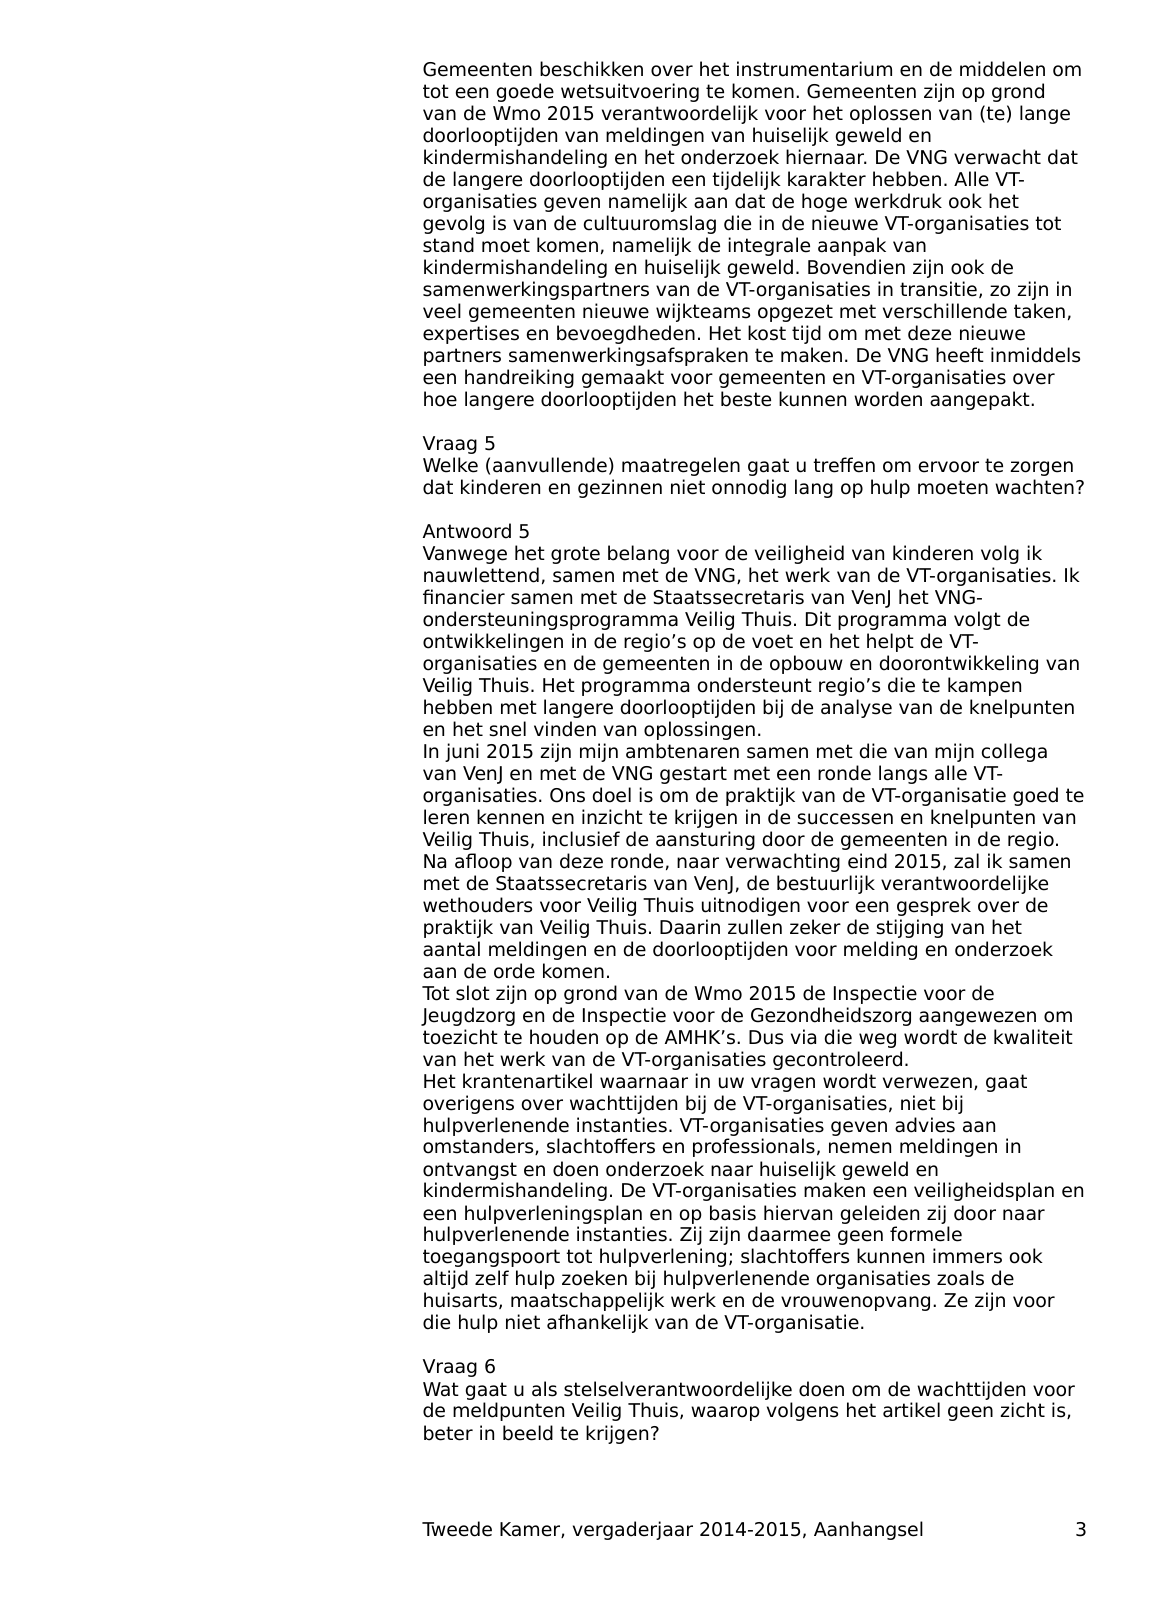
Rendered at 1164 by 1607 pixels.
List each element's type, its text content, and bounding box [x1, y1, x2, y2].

text Het krantenartikel waarnaar in uw vragen wordt verwezen, gaat overigens over wachttijden bij de VT-organisaties, niet bij hulpverlenende instanties. VT-organisaties geven advies aan omstanders, slachtoffers en professionals, nemen meldingen in ontvangst en doen onderzoek naar huiselijk geweld en kindermishandeling. De VT-organisaties maken een veiligheidsplan en een hulpverleningsplan en op basis hiervan geleiden zij door naar hulpverlenende instanties. Zij zijn daarmee geen formele toegangspoort tot hulpverlening; slachtoffers kunnen immers ook altijd zelf hulp zoeken bij hulpverlenende organisaties zoals de huisarts, maatschappelijk werk en de vrouwenopvang. Ze zijn voor die hulp niet afhankelijk van de VT-organisatie. [422, 1071, 1087, 1334]
text Welke (aanvullende) maatregelen gaat u treffen om ervoor te zorgen dat kinderen en gezinnen niet onnodig lang op hulp moeten wachten? [422, 455, 1087, 499]
text Wat gaat u als stelselverantwoordelijke doen om de wachttijden voor de meldpunten Veilig Thuis, waarop volgens het artikel geen zicht is, beter in beeld te krijgen? [422, 1378, 1087, 1444]
text Vanwege het grote belang voor de veiligheid van kinderen volg ik nauwlettend, samen met de VNG, het werk van de VT-organisaties. Ik financier samen met de Staatssecretaris van VenJ het VNG-ondersteuningsprogramma Veilig Thuis. Dit programma volgt de ontwikkelingen in de regio’s op de voet en het helpt de VT-organisaties en de gemeenten in de opbouw en doorontwikkeling van Veilig Thuis. Het programma ondersteunt regio’s die te kampen hebben met langere doorlooptijden bij de analyse van de knelpunten en het snel vinden van oplossingen. [422, 543, 1087, 741]
text Vraag 5 [422, 433, 1087, 455]
text Antwoord 5 [422, 521, 1087, 543]
text Gemeenten beschikken over het instrumentarium en de middelen om tot een goede wetsuitvoering te komen. Gemeenten zijn op grond van de Wmo 2015 verantwoordelijk voor het oplossen van (te) lange doorlooptijden van meldingen van huiselijk geweld en kindermishandeling en het onderzoek hiernaar. De VNG verwacht dat de langere doorlooptijden een tijdelijk karakter hebben. Alle VT-organisaties geven namelijk aan dat de hoge werkdruk ook het gevolg is van de cultuuromslag die in de nieuwe VT-organisaties tot stand moet komen, namelijk de integrale aanpak van kindermishandeling en huiselijk geweld. Bovendien zijn ook de samenwerkingspartners van de VT-organisaties in transitie, zo zijn in veel gemeenten nieuwe wijkteams opgezet met verschillende taken, expertises en bevoegdheden. Het kost tijd om met deze nieuwe partners samenwerkingsafspraken te maken. De VNG heeft inmiddels een handreiking gemaakt voor gemeenten en VT-organisaties over hoe langere doorlooptijden het beste kunnen worden aangepakt. [422, 59, 1087, 411]
text Vraag 6 [422, 1356, 1087, 1378]
text Tot slot zijn op grond van de Wmo 2015 de Inspectie voor de Jeugdzorg en de Inspectie voor de Gezondheidszorg aangewezen om toezicht te houden op de AMHK’s. Dus via die weg wordt de kwaliteit van het werk van de VT-organisaties gecontroleerd. [422, 983, 1087, 1071]
text In juni 2015 zijn mijn ambtenaren samen met die van mijn collega van VenJ en met de VNG gestart met een ronde langs alle VT-organisaties. Ons doel is om de praktijk van de VT-organisatie goed te leren kennen en inzicht te krijgen in de successen en knelpunten van Veilig Thuis, inclusief de aansturing door de gemeenten in de regio. Na afloop van deze ronde, naar verwachting eind 2015, zal ik samen met de Staatssecretaris van VenJ, de bestuurlijk verantwoordelijke wethouders voor Veilig Thuis uitnodigen voor een gesprek over de praktijk van Veilig Thuis. Daarin zullen zeker de stijging van het aantal meldingen en de doorlooptijden voor melding en onderzoek aan de orde komen. [422, 741, 1087, 983]
